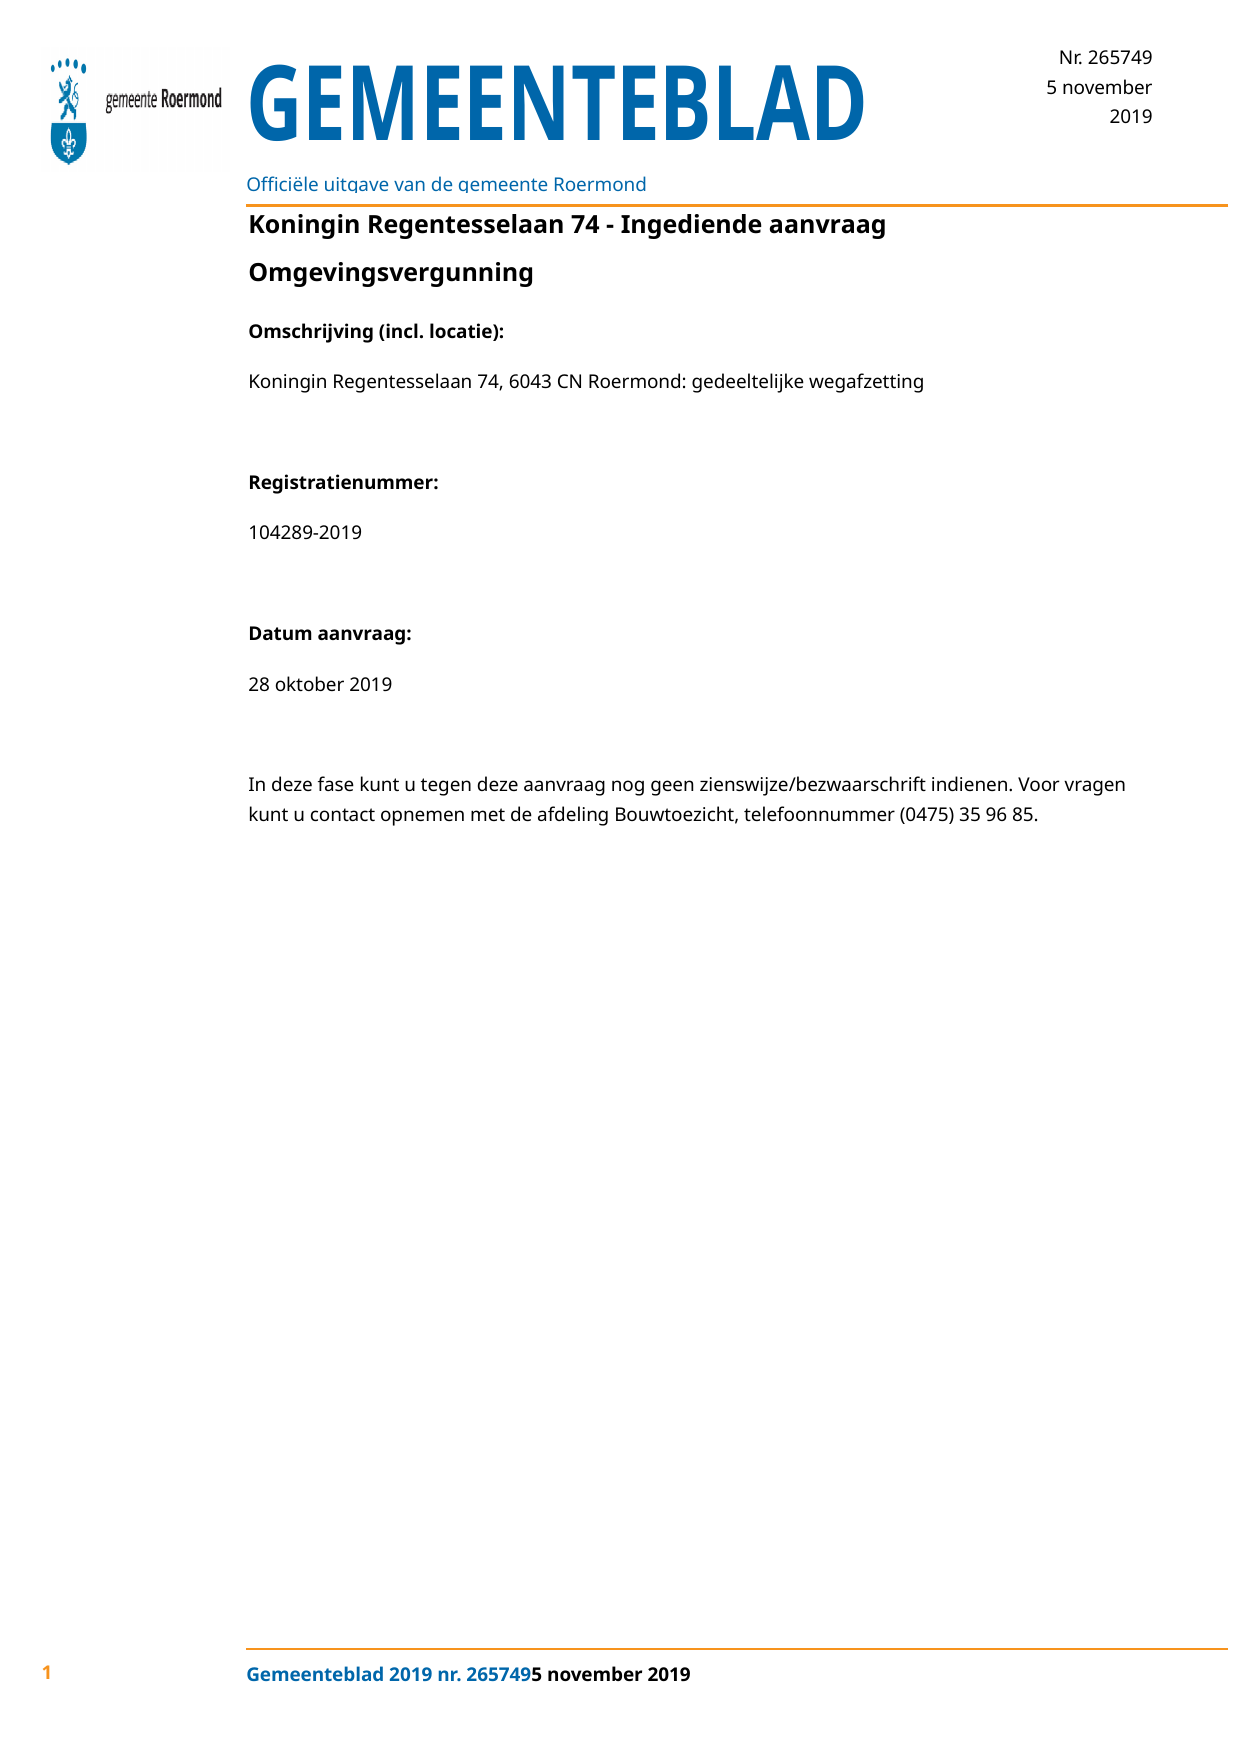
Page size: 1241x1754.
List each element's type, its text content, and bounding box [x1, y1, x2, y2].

text In deze fase kunt u tegen deze aanvraag nog geen zienswijze/bezwaarschrift indienen. Voor vragen kunt u contact opnemen met de afdeling Bouwtoezicht, telefoonnummer (0475) 35 96 85. [248, 772, 1152, 827]
text 104289-2019 [248, 519, 1152, 545]
text Koningin Regentesselaan 74 - Ingediende aanvraag Omgevingsvergunning [248, 207, 1152, 288]
text Datum aanvraag: [248, 620, 1152, 646]
picture [41, 47, 231, 172]
text Koningin Regentesselaan 74, 6043 CN Roermond: gedeeltelijke wegafzetting [248, 368, 1152, 394]
text Omschrijving (incl. locatie): [248, 318, 1152, 344]
text Registratienummer: [248, 469, 1152, 495]
text 28 oktober 2019 [248, 671, 1152, 697]
